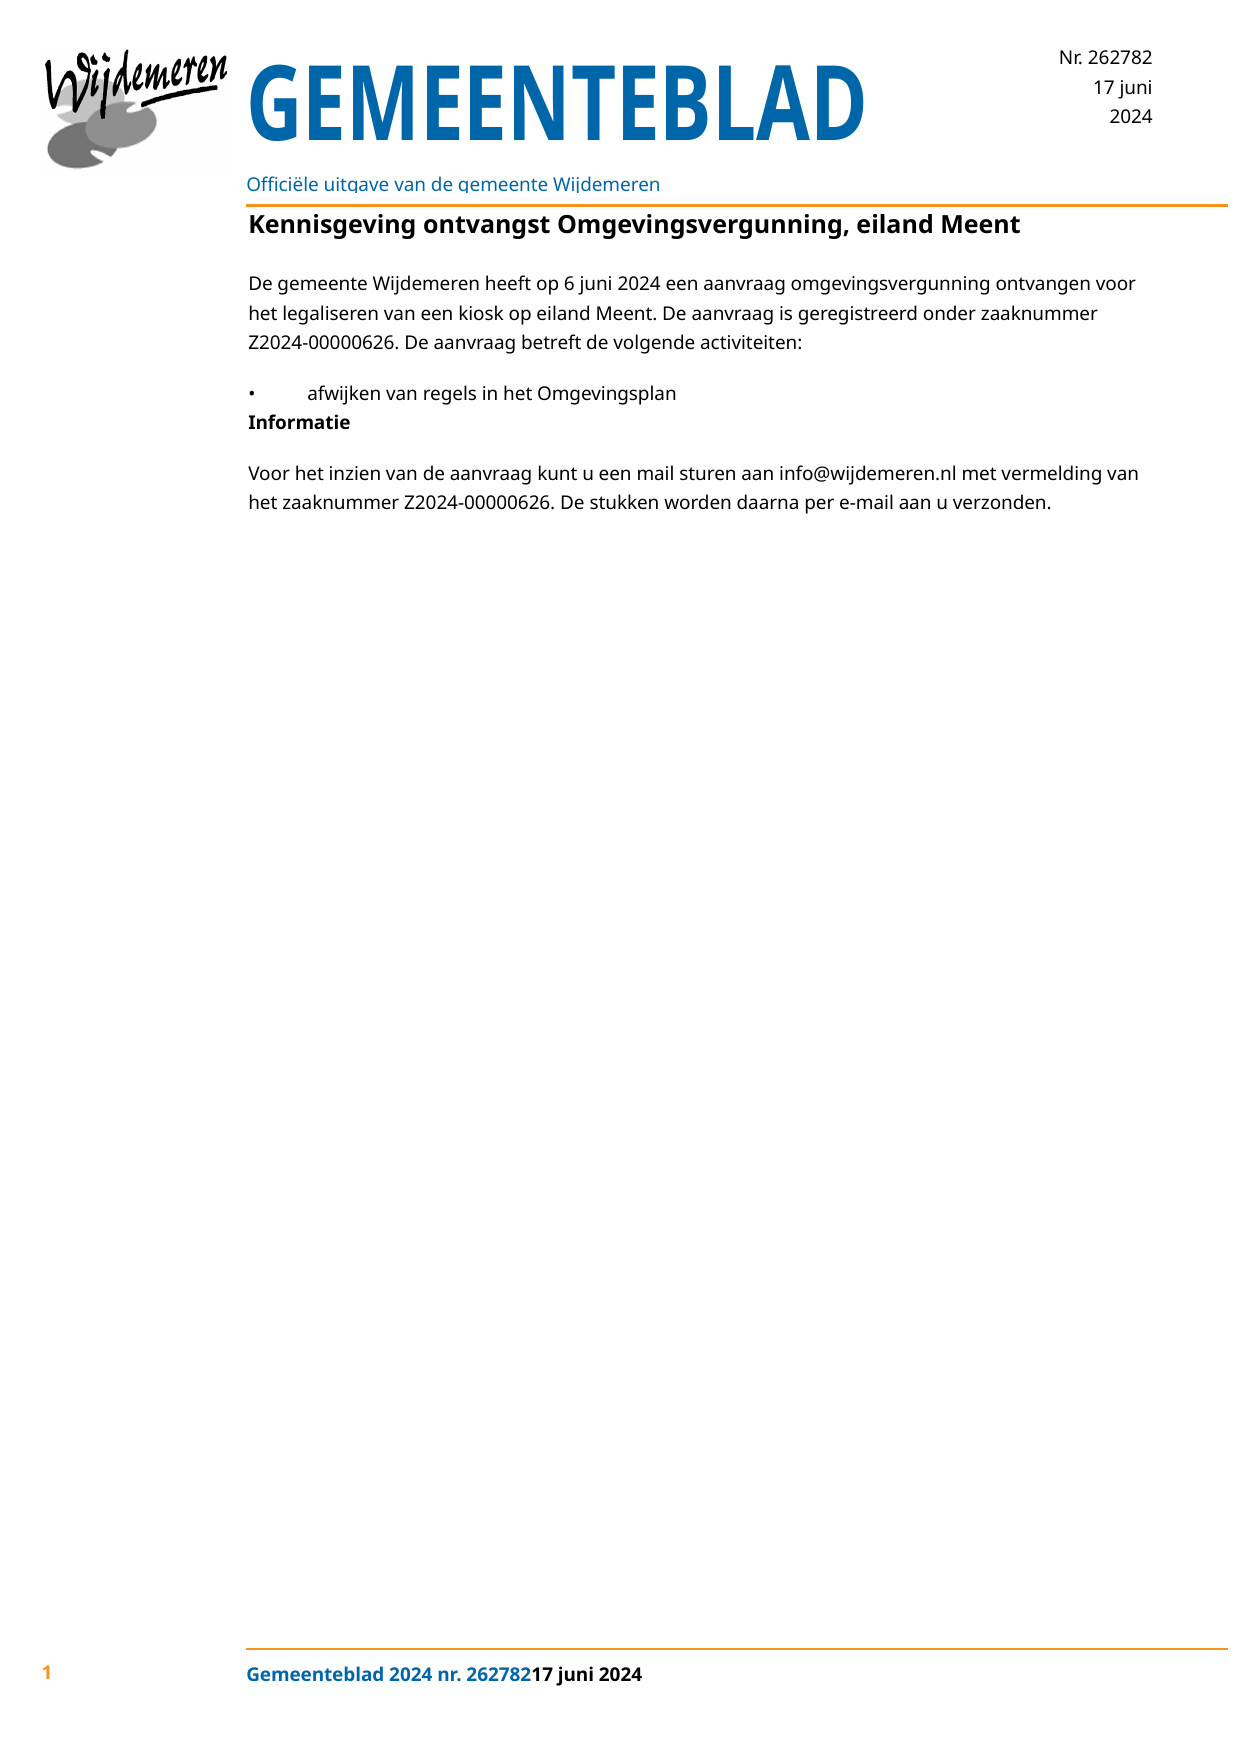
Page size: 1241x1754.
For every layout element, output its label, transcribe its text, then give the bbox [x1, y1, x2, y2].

list afwijken van regels in het Omgevingsplan [248, 380, 1152, 406]
picture [41, 47, 231, 172]
text Voor het inzien van de aanvraag kunt u een mail sturen aan info@wijdemeren.nl met vermelding van het zaaknummer Z2024-00000626. De stukken worden daarna per e-mail aan u verzonden. [248, 460, 1152, 515]
text Kennisgeving ontvangst Omgevingsvergunning, eiland Meent [248, 207, 1152, 241]
text De gemeente Wijdemeren heeft op 6 juni 2024 een aanvraag omgevingsvergunning ontvangen voor het legaliseren van een kiosk op eiland Meent. De aanvraag is geregistreerd onder zaaknummer Z2024-00000626. De aanvraag betreft de volgende activiteiten: [248, 270, 1152, 355]
text Informatie [248, 409, 1152, 435]
